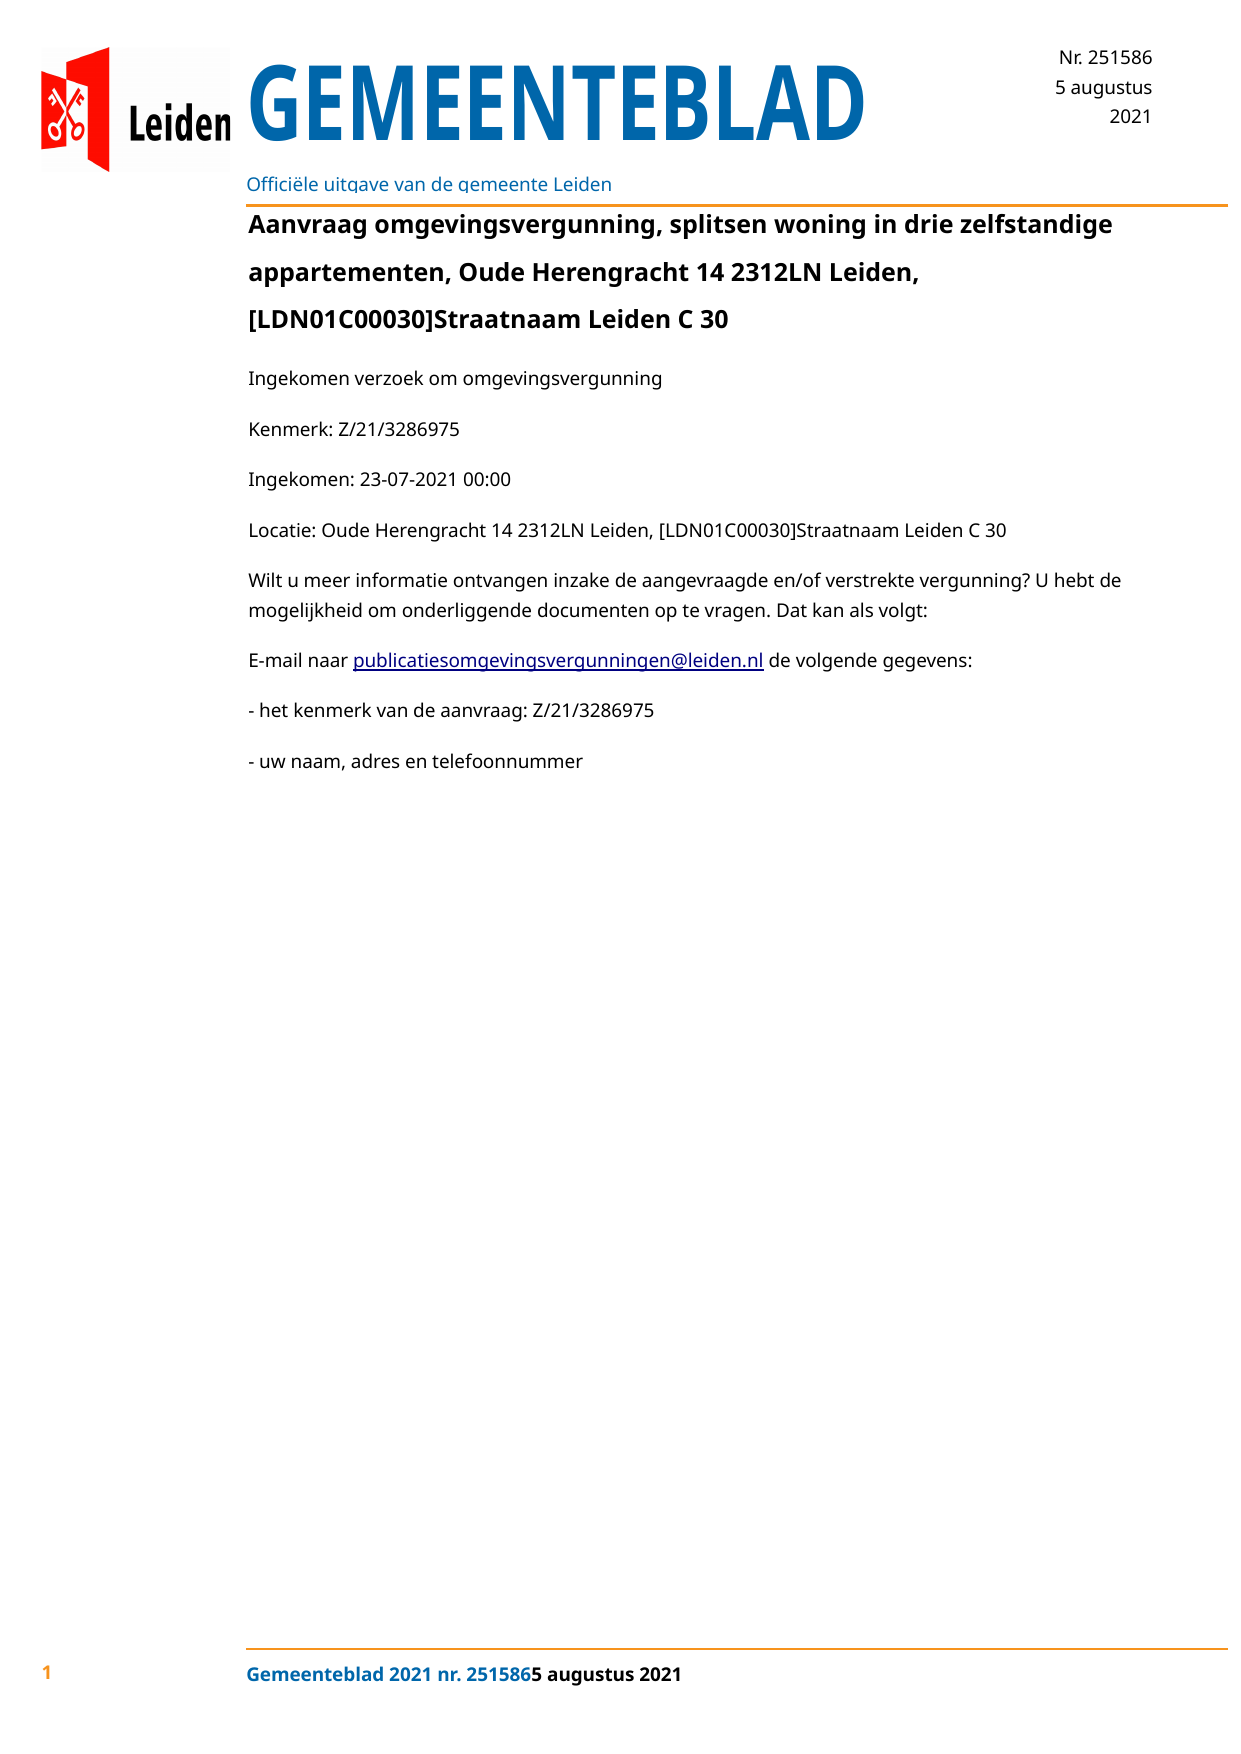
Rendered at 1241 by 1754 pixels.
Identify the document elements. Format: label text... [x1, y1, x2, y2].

text - het kenmerk van de aanvraag: Z/21/3286975 [248, 698, 1152, 723]
text - uw naam, adres en telefoonnummer [248, 748, 1152, 774]
text Locatie: Oude Herengracht 14 2312LN Leiden, [LDN01C00030]Straatnaam Leiden C 30 [248, 517, 1152, 542]
text Ingekomen verzoek om omgevingsvergunning [248, 366, 1152, 391]
picture [41, 47, 231, 172]
text Kenmerk: Z/21/3286975 [248, 416, 1152, 442]
text Wilt u meer informatie ontvangen inzake de aangevraagde en/of verstrekte vergunning? U hebt de mogelijkheid om onderliggende documenten op te vragen. Dat kan als volgt: [248, 567, 1152, 622]
text Ingekomen: 23-07-2021 00:00 [248, 466, 1152, 492]
text E-mail naar publicatiesomgevingsvergunningen@leiden.nl de volgende gegevens: [248, 647, 1152, 673]
text Aanvraag omgevingsvergunning, splitsen woning in drie zelfstandige appartementen, Oude Herengracht 14 2312LN Leiden, [LDN01C00030]Straatnaam Leiden C 30 [248, 207, 1152, 336]
